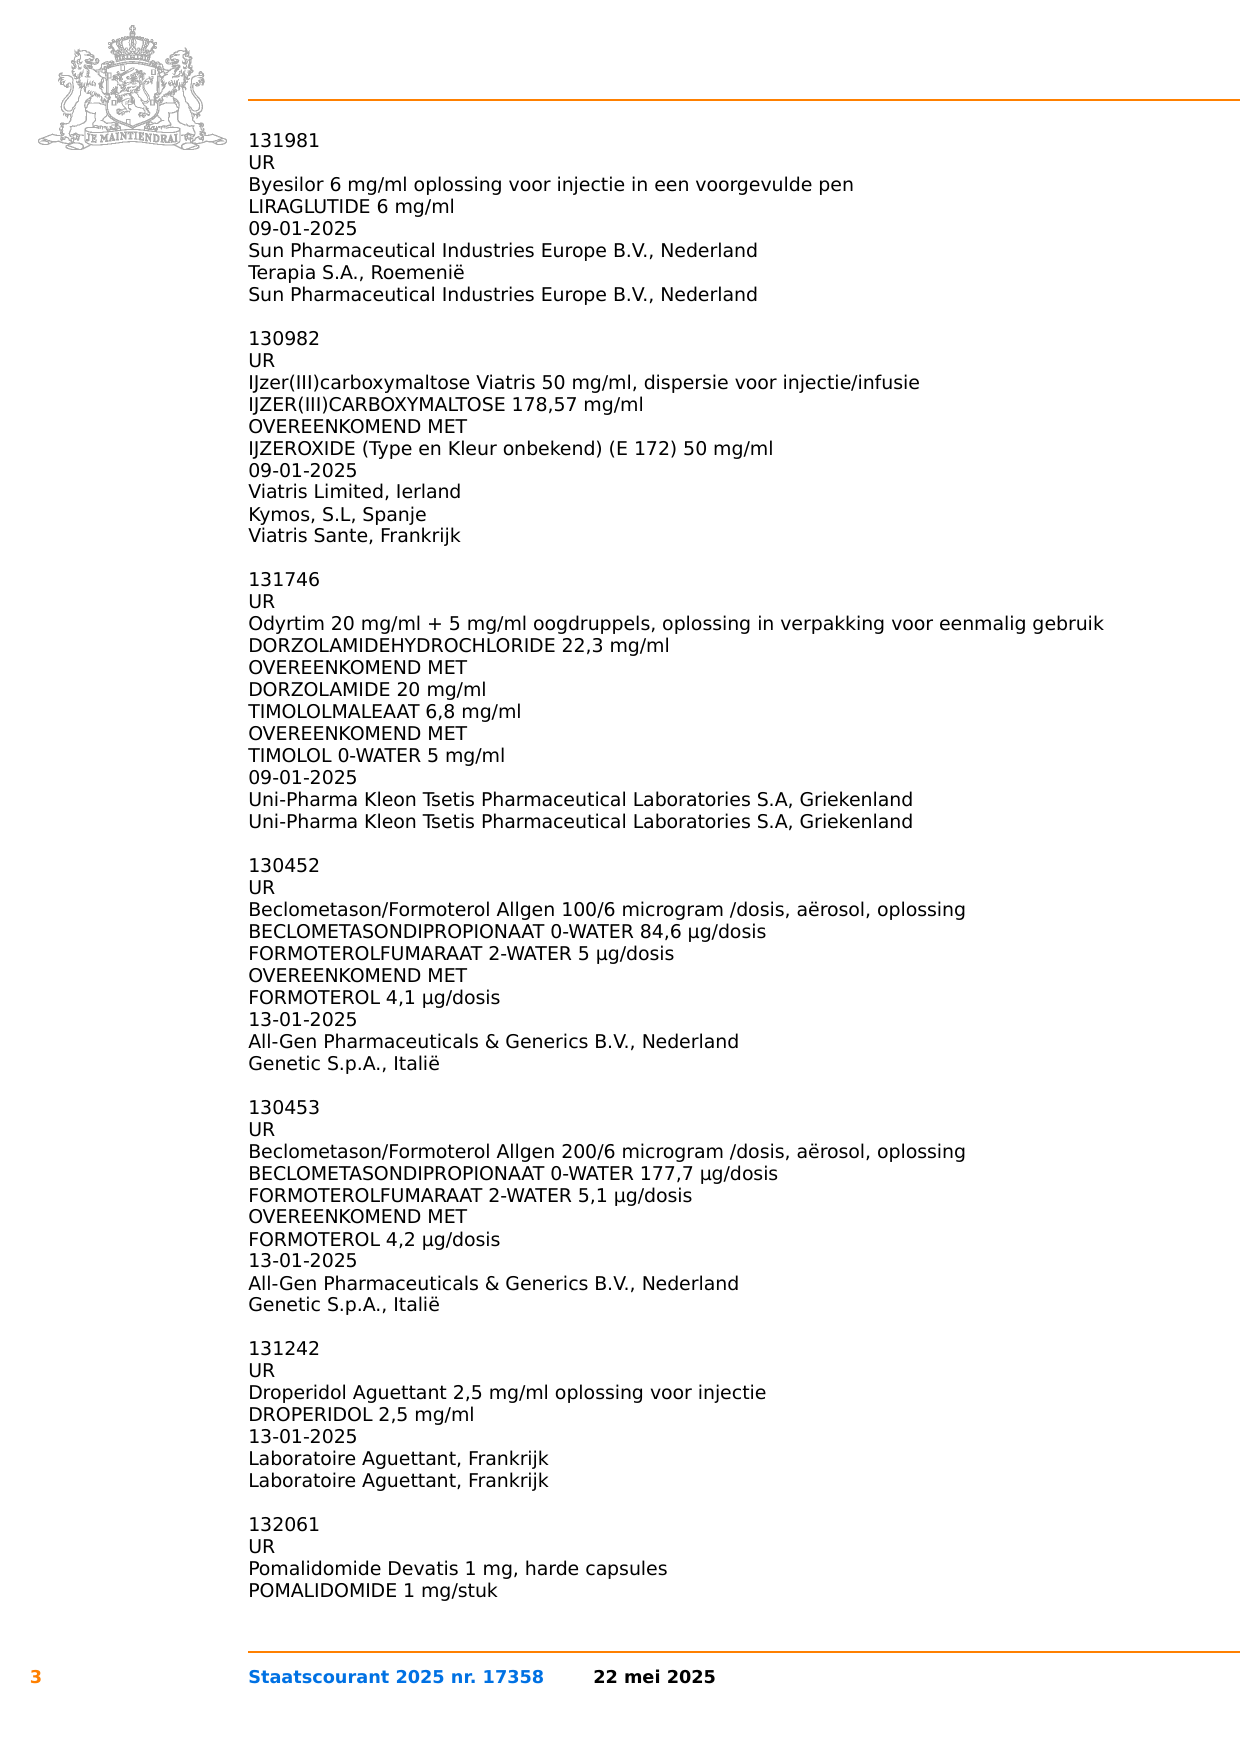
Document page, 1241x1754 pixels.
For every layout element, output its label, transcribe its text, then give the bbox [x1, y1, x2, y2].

text OVEREENKOMEND MET [248, 657, 1163, 679]
text DROPERIDOL 2,5 mg/ml [248, 1404, 1163, 1426]
text OVEREENKOMEND MET [248, 723, 1163, 745]
text 130453 [248, 1097, 1163, 1118]
text Beclometason/Formoterol Allgen 200/6 microgram /dosis, aërosol, oplossing [248, 1141, 1163, 1162]
text OVEREENKOMEND MET [248, 965, 1163, 987]
text Terapia S.A., Roemenië [248, 262, 1163, 284]
text 132061 [248, 1514, 1163, 1536]
text Genetic S.p.A., Italië [248, 1053, 1163, 1075]
text IJZEROXIDE (Type en Kleur onbekend) (E 172) 50 mg/ml [248, 437, 1163, 459]
text Genetic S.p.A., Italië [248, 1294, 1163, 1316]
text 13-01-2025 [248, 1426, 1163, 1448]
text LIRAGLUTIDE 6 mg/ml [248, 196, 1163, 218]
text FORMOTEROL 4,1 µg/dosis [248, 987, 1163, 1009]
text FORMOTEROLFUMARAAT 2-WATER 5,1 µg/dosis [248, 1184, 1163, 1206]
text UR [248, 152, 1163, 174]
text Byesilor 6 mg/ml oplossing voor injectie in een voorgevulde pen [248, 174, 1163, 196]
text Sun Pharmaceutical Industries Europe B.V., Nederland [248, 284, 1163, 306]
text FORMOTEROL 4,2 µg/dosis [248, 1228, 1163, 1250]
text All-Gen Pharmaceuticals & Generics B.V., Nederland [248, 1031, 1163, 1053]
text Laboratoire Aguettant, Frankrijk [248, 1470, 1163, 1492]
text Kymos, S.L, Spanje [248, 503, 1163, 525]
text UR [248, 1118, 1163, 1141]
text 09-01-2025 [248, 459, 1163, 481]
text IJZER(III)CARBOXYMALTOSE 178,57 mg/ml [248, 393, 1163, 416]
text 09-01-2025 [248, 218, 1163, 240]
text DORZOLAMIDEHYDROCHLORIDE 22,3 mg/ml [248, 635, 1163, 657]
text OVEREENKOMEND MET [248, 416, 1163, 437]
text Pomalidomide Devatis 1 mg, harde capsules [248, 1558, 1163, 1580]
text Viatris Limited, Ierland [248, 481, 1163, 503]
text UR [248, 1536, 1163, 1558]
text POMALIDOMIDE 1 mg/stuk [248, 1580, 1163, 1602]
text DORZOLAMIDE 20 mg/ml [248, 679, 1163, 701]
text UR [248, 591, 1163, 613]
text IJzer(III)carboxymaltose Viatris 50 mg/ml, dispersie voor injectie/infusie [248, 372, 1163, 393]
text BECLOMETASONDIPROPIONAAT 0-WATER 177,7 µg/dosis [248, 1162, 1163, 1184]
text TIMOLOL 0-WATER 5 mg/ml [248, 745, 1163, 767]
text UR [248, 1360, 1163, 1382]
text Laboratoire Aguettant, Frankrijk [248, 1448, 1163, 1470]
text All-Gen Pharmaceuticals & Generics B.V., Nederland [248, 1272, 1163, 1294]
text 131981 [248, 130, 1163, 152]
picture [38, 25, 227, 150]
text Uni-Pharma Kleon Tsetis Pharmaceutical Laboratories S.A, Griekenland [248, 811, 1163, 833]
text 130982 [248, 328, 1163, 349]
text Beclometason/Formoterol Allgen 100/6 microgram /dosis, aërosol, oplossing [248, 899, 1163, 921]
text Viatris Sante, Frankrijk [248, 525, 1163, 547]
text BECLOMETASONDIPROPIONAAT 0-WATER 84,6 µg/dosis [248, 921, 1163, 943]
text UR [248, 877, 1163, 899]
text 131242 [248, 1338, 1163, 1360]
text 13-01-2025 [248, 1009, 1163, 1031]
text Droperidol Aguettant 2,5 mg/ml oplossing voor injectie [248, 1382, 1163, 1404]
text Sun Pharmaceutical Industries Europe B.V., Nederland [248, 240, 1163, 262]
text 13-01-2025 [248, 1250, 1163, 1272]
text TIMOLOLMALEAAT 6,8 mg/ml [248, 701, 1163, 723]
text 09-01-2025 [248, 767, 1163, 789]
text OVEREENKOMEND MET [248, 1206, 1163, 1228]
text FORMOTEROLFUMARAAT 2-WATER 5 µg/dosis [248, 943, 1163, 965]
text UR [248, 349, 1163, 372]
text 130452 [248, 855, 1163, 877]
text Uni-Pharma Kleon Tsetis Pharmaceutical Laboratories S.A, Griekenland [248, 789, 1163, 811]
text 131746 [248, 569, 1163, 591]
text Odyrtim 20 mg/ml + 5 mg/ml oogdruppels, oplossing in verpakking voor eenmalig gebruik [248, 613, 1163, 635]
